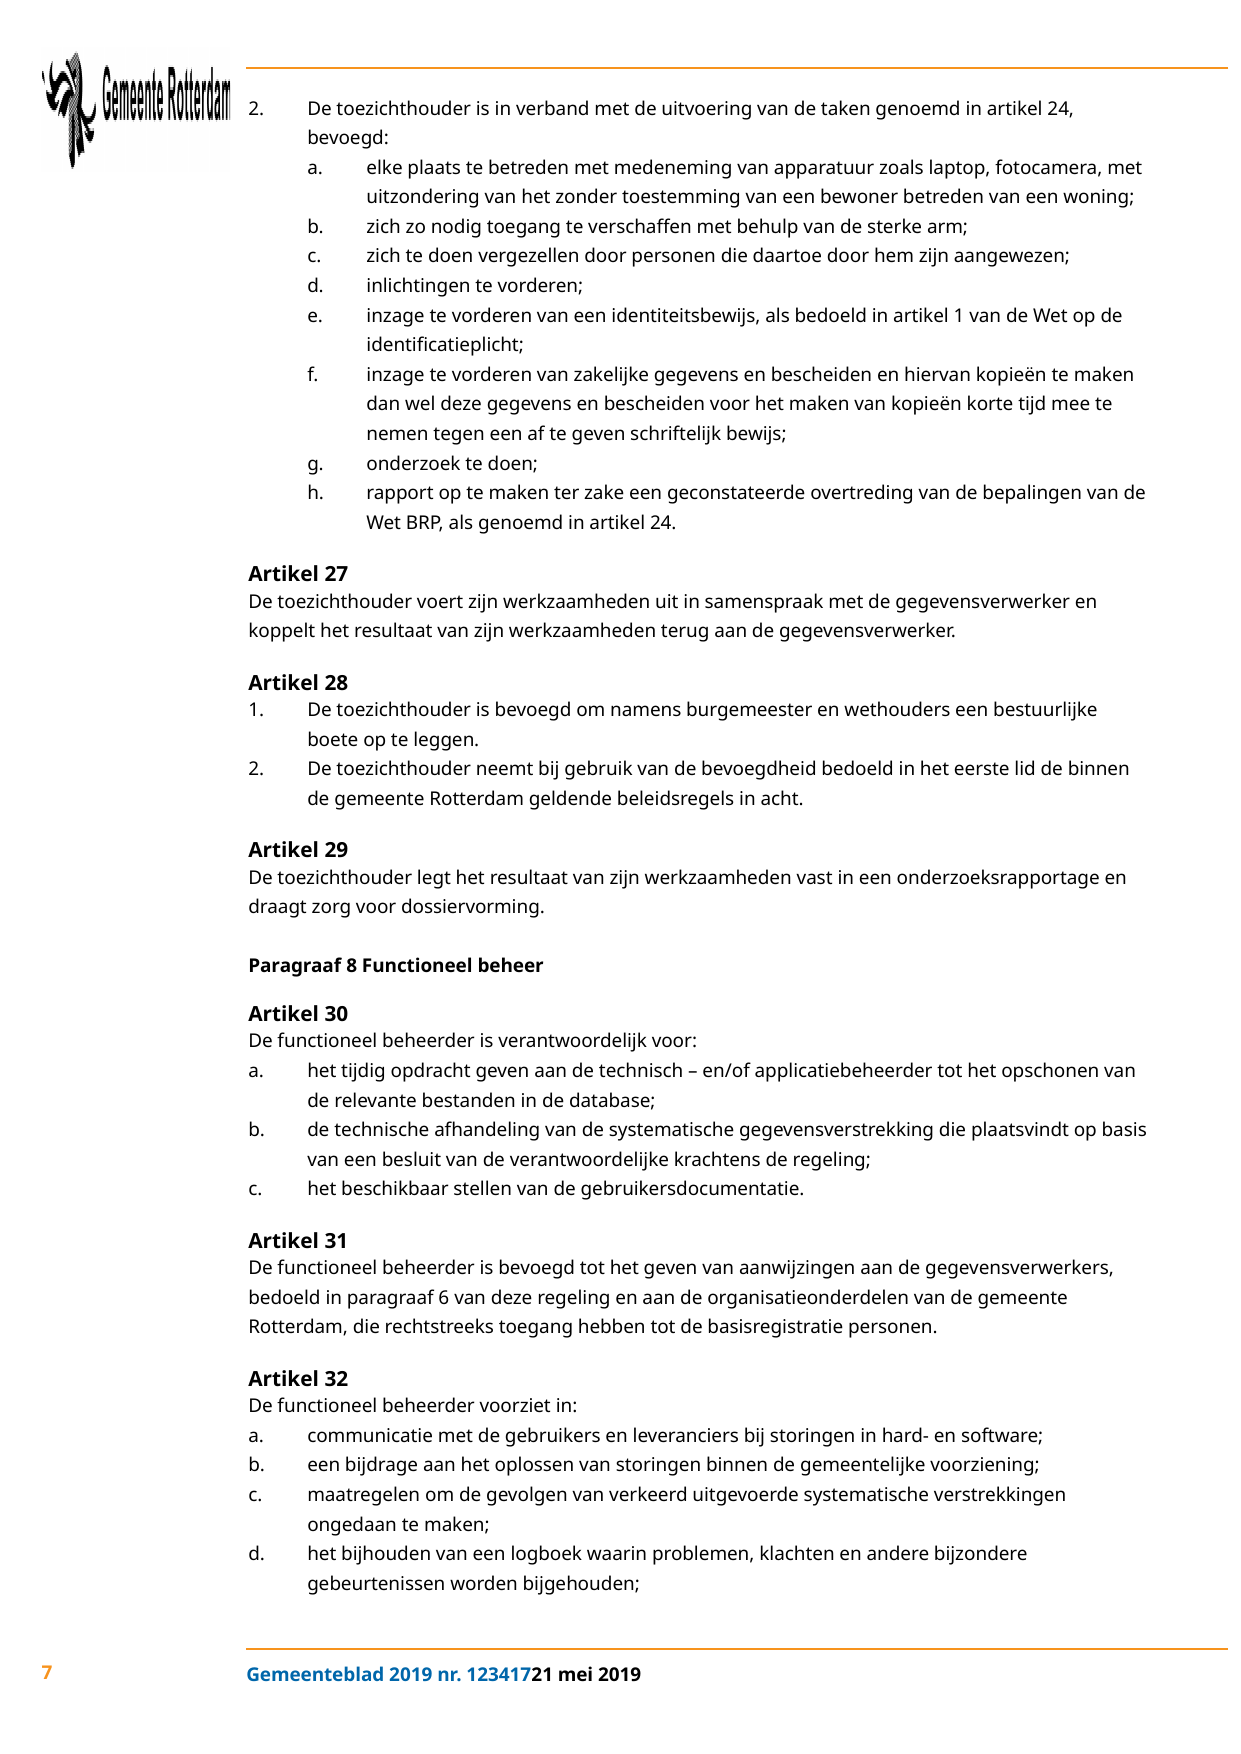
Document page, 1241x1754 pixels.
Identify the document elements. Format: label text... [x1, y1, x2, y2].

list De toezichthouder neemt bij gebruik van de bevoegdheid bedoeld in het eerste lid de binnen de gemeente Rotterdam geldende beleidsregels in acht. [248, 755, 1152, 811]
list inlichtingen te vorderen; [307, 272, 1152, 298]
list inzage te vorderen van een identiteitsbewijs, als bedoeld in artikel 1 van de Wet op de identificatieplicht; [307, 302, 1152, 357]
text De functioneel beheerder is verantwoordelijk voor: [248, 1028, 1152, 1053]
text Paragraaf 8 Functioneel beheer [248, 953, 1152, 978]
list rapport op te maken ter zake een geconstateerde overtreding van de bepalingen van de Wet BRP, als genoemd in artikel 24. [307, 479, 1152, 535]
list onderzoek te doen; [307, 450, 1152, 476]
text De toezichthouder legt het resultaat van zijn werkzaamheden vast in een onderzoeksrapportage en draagt zorg voor dossiervorming. [248, 864, 1152, 919]
list De toezichthouder is in verband met de uitvoering van de taken genoemd in artikel 24, bevoegd: [248, 95, 1152, 150]
list inzage te vorderen van zakelijke gegevens en bescheiden en hiervan kopieën te maken dan wel deze gegevens en bescheiden voor het maken van kopieën korte tijd mee te nemen tegen een af te geven schriftelijk bewijs; [307, 361, 1152, 446]
list het bijhouden van een logboek waarin problemen, klachten en andere bijzondere gebeurtenissen worden bijgehouden; [248, 1540, 1152, 1596]
text Artikel 28 [248, 668, 1152, 696]
list het tijdig opdracht geven aan de technisch – en/of applicatiebeheerder tot het opschonen van de relevante bestanden in de database; [248, 1057, 1152, 1112]
text De toezichthouder voert zijn werkzaamheden uit in samenspraak met de gegevensverwerker en koppelt het resultaat van zijn werkzaamheden terug aan de gegevensverwerker. [248, 588, 1152, 643]
list zich te doen vergezellen door personen die daartoe door hem zijn aangewezen; [307, 243, 1152, 268]
list het beschikbaar stellen van de gebruikersdocumentatie. [248, 1176, 1152, 1201]
list de technische afhandeling van de systematische gegevensverstrekking die plaatsvindt op basis van een besluit van de verantwoordelijke krachtens de regeling; [248, 1116, 1152, 1172]
list communicatie met de gebruikers en leveranciers bij storingen in hard- en software; [248, 1422, 1152, 1448]
text Artikel 27 [248, 559, 1152, 588]
list een bijdrage aan het oplossen van storingen binnen de gemeentelijke voorziening; [248, 1452, 1152, 1477]
text Artikel 29 [248, 835, 1152, 864]
text Artikel 32 [248, 1364, 1152, 1392]
list elke plaats te betreden met medeneming van apparatuur zoals laptop, fotocamera, met uitzondering van het zonder toestemming van een bewoner betreden van een woning; [307, 154, 1152, 209]
list maatregelen om de gevolgen van verkeerd uitgevoerde systematische verstrekkingen ongedaan te maken; [248, 1481, 1152, 1536]
text Artikel 30 [248, 999, 1152, 1028]
text De functioneel beheerder is bevoegd tot het geven van aanwijzingen aan de gegevensverwerkers, bedoeld in paragraaf 6 van deze regeling en aan de organisatieonderdelen van de gemeente Rotterdam, die rechtstreeks toegang hebben tot de basisregistratie personen. [248, 1254, 1152, 1339]
picture [41, 47, 231, 172]
list De toezichthouder is bevoegd om namens burgemeester en wethouders een bestuurlijke boete op te leggen. [248, 696, 1152, 752]
list zich zo nodig toegang te verschaffen met behulp van de sterke arm; [307, 213, 1152, 239]
text De functioneel beheerder voorziet in: [248, 1392, 1152, 1418]
text Artikel 31 [248, 1226, 1152, 1254]
